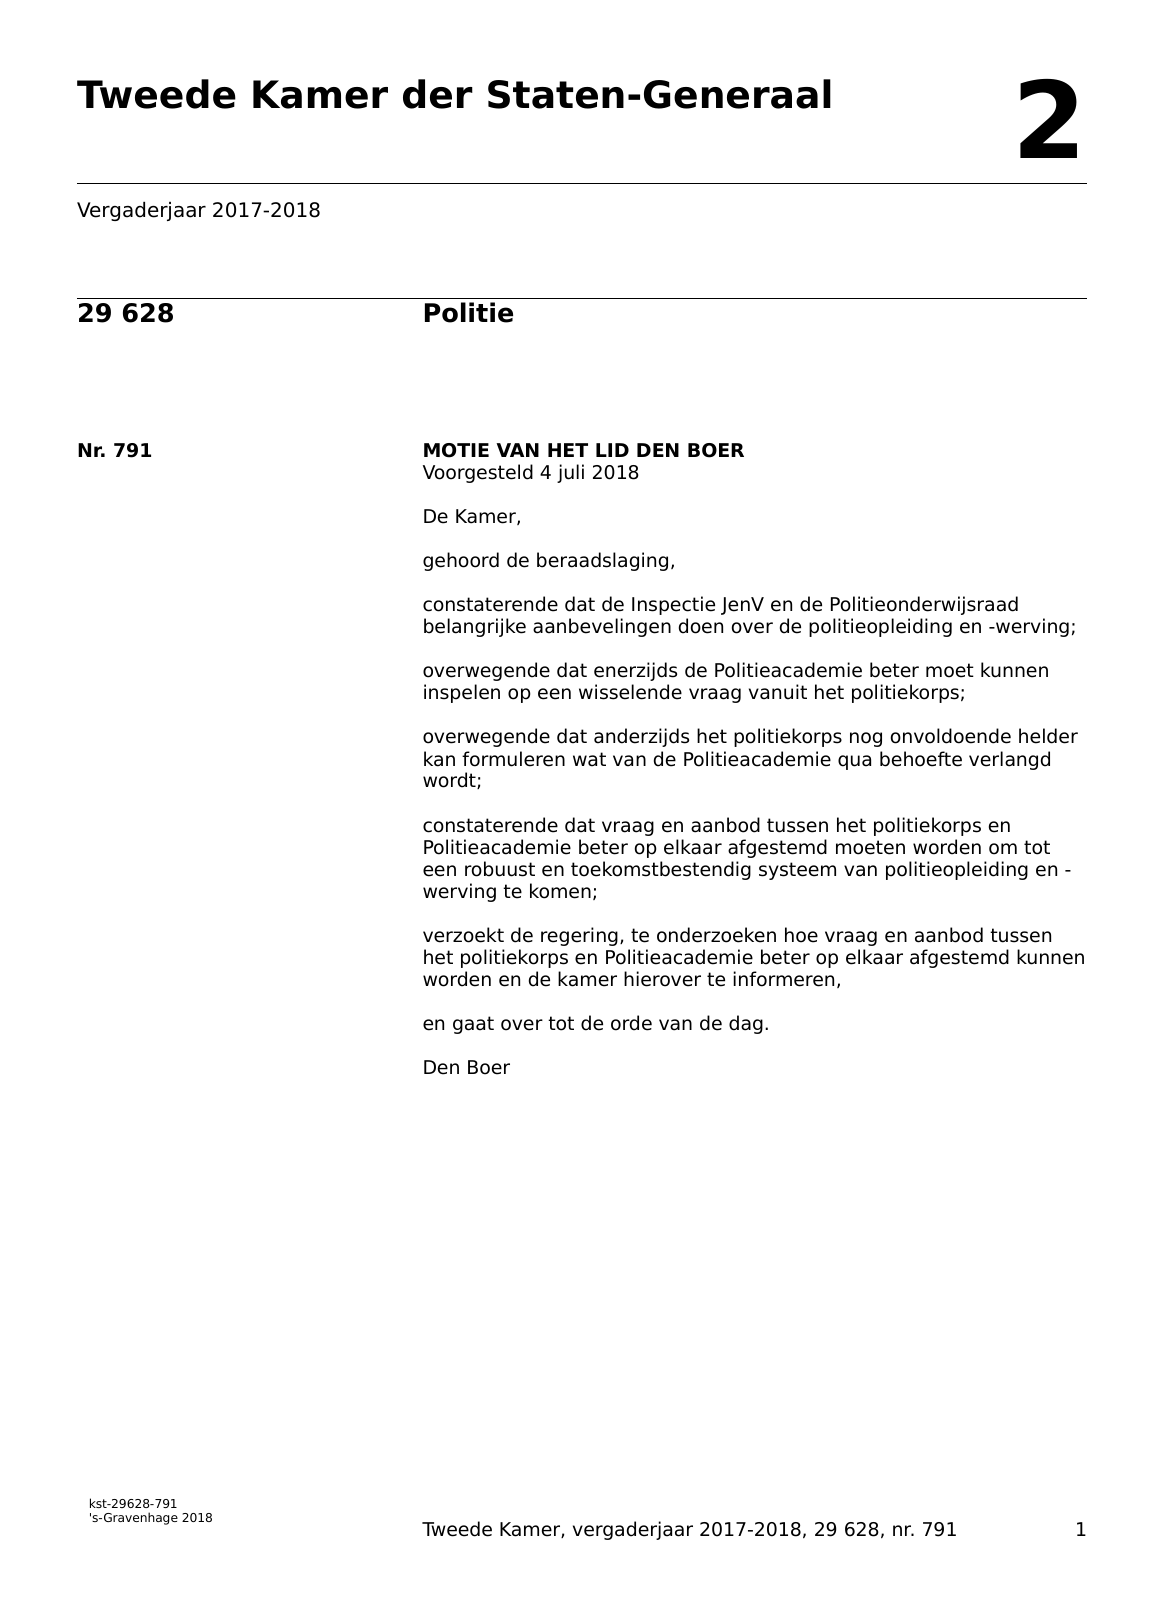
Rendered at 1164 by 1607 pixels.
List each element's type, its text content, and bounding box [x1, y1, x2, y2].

text overwegende dat anderzijds het politiekorps nog onvoldoende helder kan formuleren wat van de Politieacademie qua behoefte verlangd wordt; [422, 726, 1087, 792]
text en gaat over tot de orde van de dag. [422, 1013, 1087, 1035]
text kst-29628-791 [88, 1497, 323, 1511]
text Voorgesteld 4 juli 2018 [422, 462, 1087, 484]
text constaterende dat de Inspectie JenV en de Politieonderwijsraad belangrijke aanbevelingen doen over de politieopleiding en -werving; [422, 594, 1087, 638]
table_header 2 [886, 59, 1087, 183]
subtitle Nr. 791 MOTIE VAN HET LID DEN BOER [77, 440, 1087, 462]
text De Kamer, [422, 506, 1087, 528]
text gehoord de beraadslaging, [422, 550, 1087, 572]
subtitle 29 628 Politie [77, 299, 1087, 329]
text Den Boer [422, 1057, 1087, 1079]
text verzoekt de regering, te onderzoeken hoe vraag en aanbod tussen het politiekorps en Politieacademie beter op elkaar afgestemd kunnen worden en de kamer hierover te informeren, [422, 925, 1087, 991]
table_header Tweede Kamer der Staten-Generaal [77, 59, 886, 183]
text 's-Gravenhage 2018 [88, 1511, 323, 1525]
text constaterende dat vraag en aanbod tussen het politiekorps en Politieacademie beter op elkaar afgestemd moeten worden om tot een robuust en toekomstbestendig systeem van politieopleiding en -werving te komen; [422, 814, 1087, 902]
table_cell Vergaderjaar 2017-2018 [77, 184, 1087, 298]
text overwegende dat enerzijds de Politieacademie beter moet kunnen inspelen op een wisselende vraag vanuit het politiekorps; [422, 660, 1087, 704]
